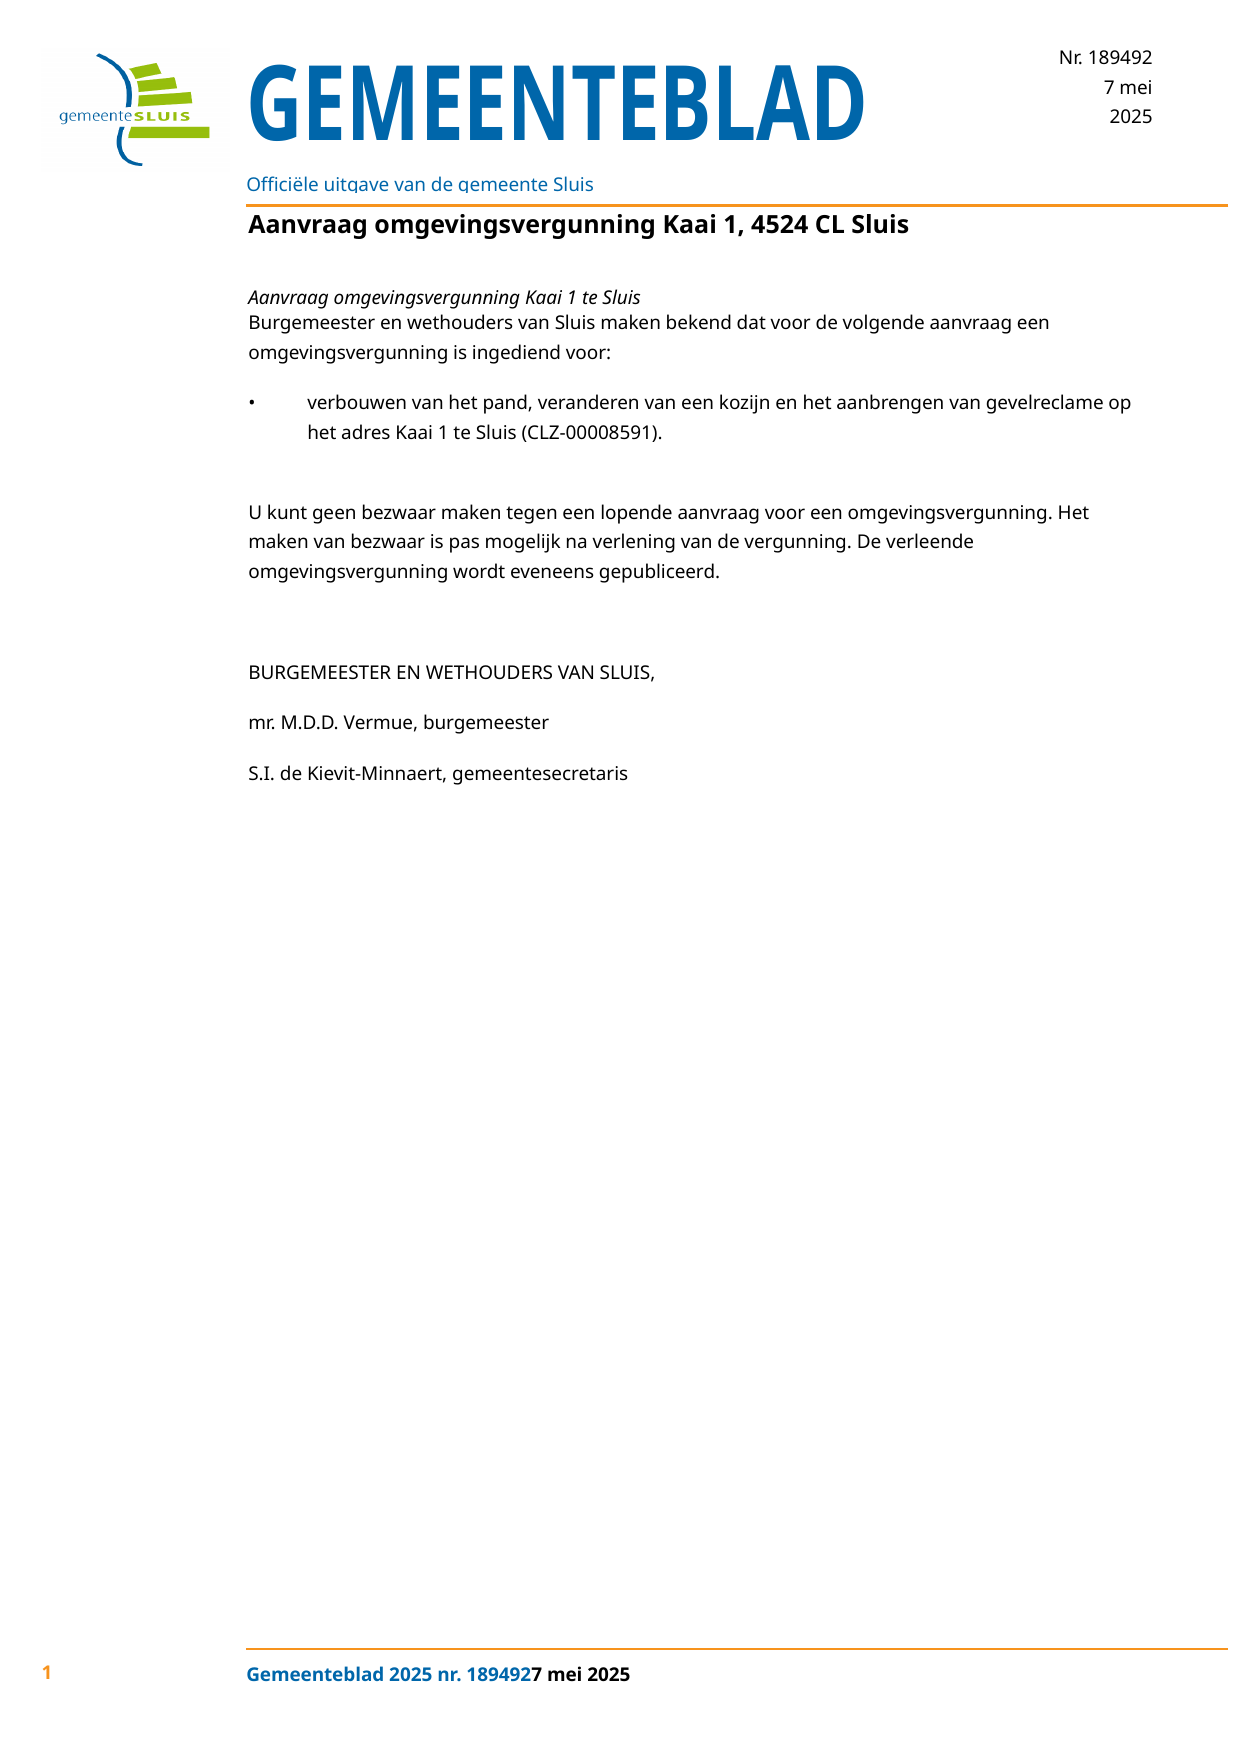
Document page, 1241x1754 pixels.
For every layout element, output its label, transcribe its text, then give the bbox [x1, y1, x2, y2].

text U kunt geen bezwaar maken tegen een lopende aanvraag voor een omgevingsvergunning. Het maken van bezwaar is pas mogelijk na verlening van de vergunning. De verleende omgevingsvergunning wordt eveneens gepubliceerd. [248, 499, 1152, 584]
text mr. M.D.D. Vermue, burgemeester [248, 709, 1152, 735]
picture [41, 47, 231, 172]
text BURGEMEESTER EN WETHOUDERS VAN SLUIS, [248, 659, 1152, 685]
text Aanvraag omgevingsvergunning Kaai 1, 4524 CL Sluis [248, 207, 1152, 241]
text Burgemeester en wethouders van Sluis maken bekend dat voor de volgende aanvraag een omgevingsvergunning is ingediend voor: [248, 309, 1152, 365]
text Aanvraag omgevingsvergunning Kaai 1 te Sluis [248, 284, 1152, 309]
text S.I. de Kievit-Minnaert, gemeentesecretaris [248, 760, 1152, 786]
list verbouwen van het pand, veranderen van een kozijn en het aanbrengen van gevelreclame op het adres Kaai 1 te Sluis (CLZ-00008591). [248, 389, 1152, 445]
